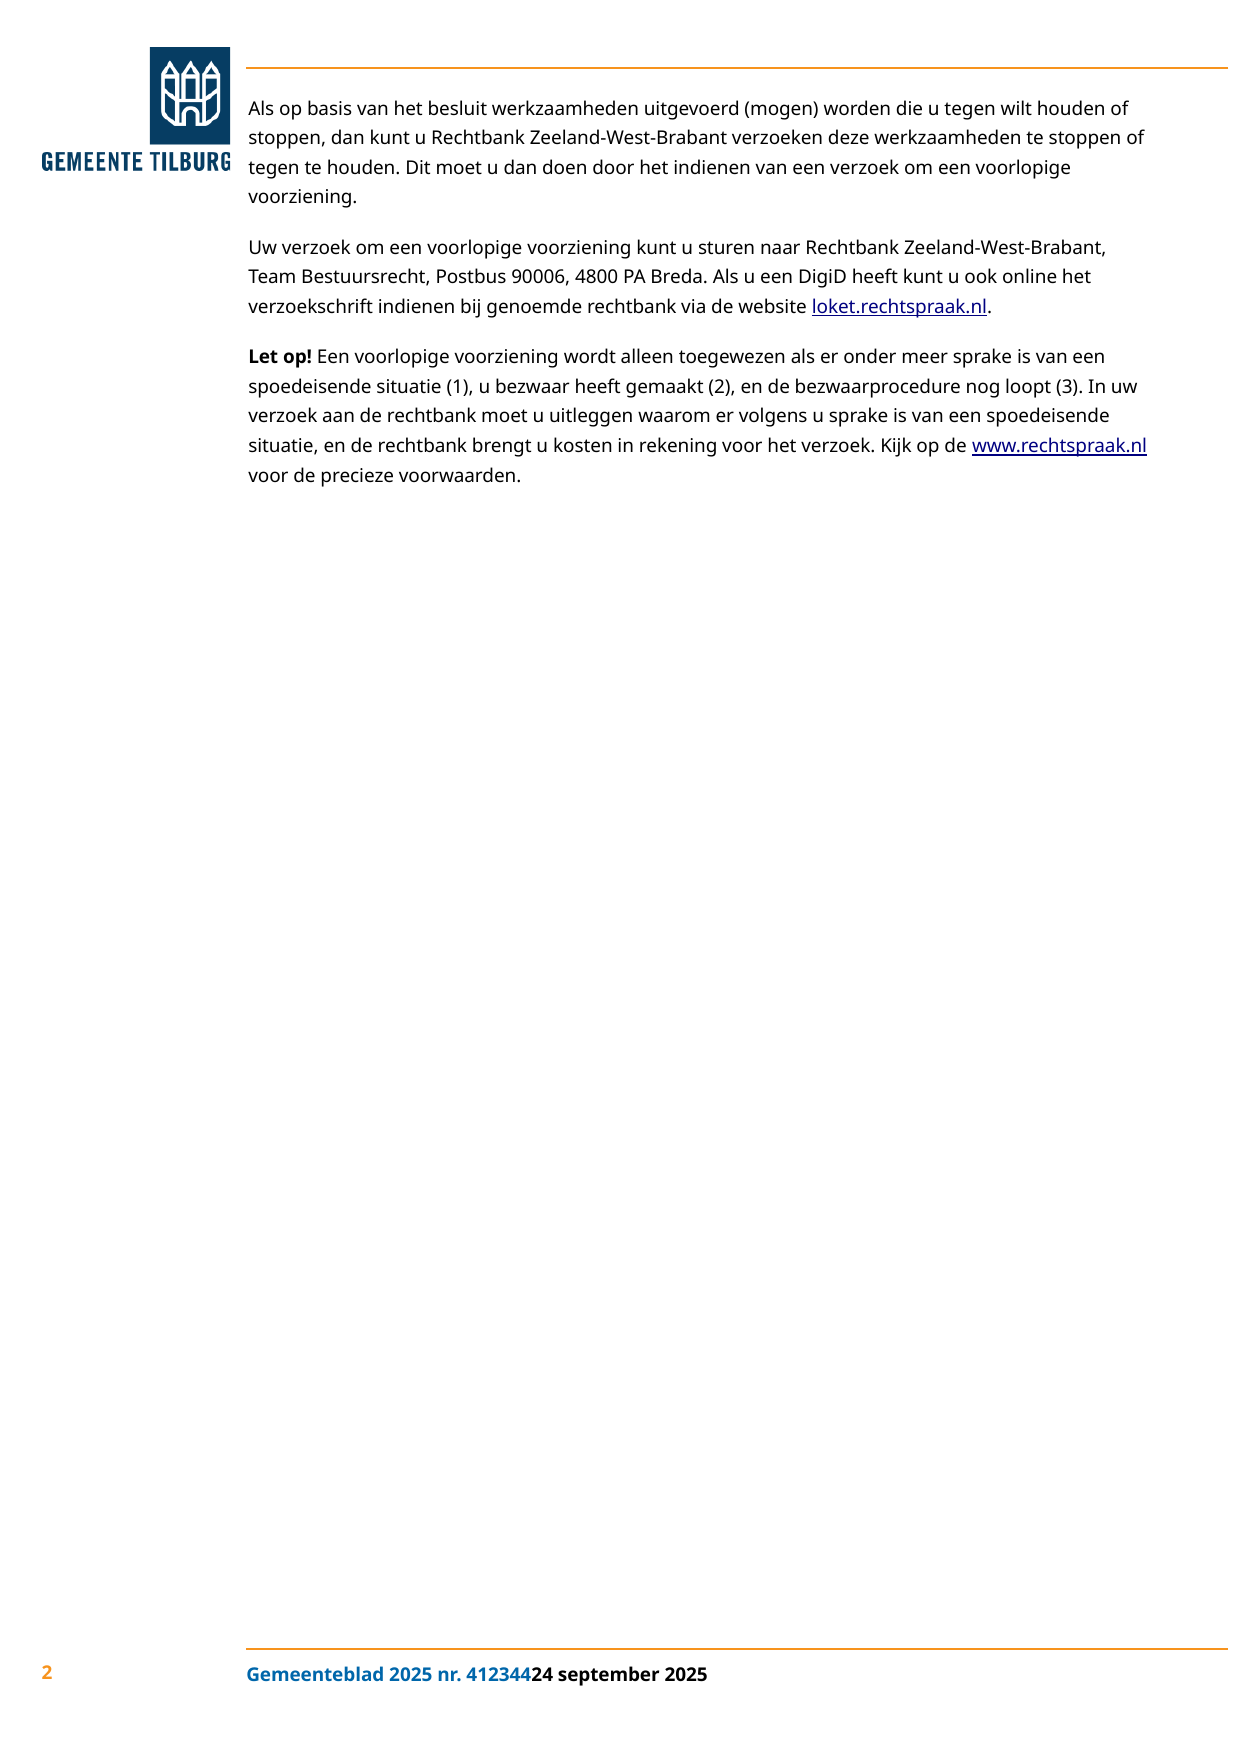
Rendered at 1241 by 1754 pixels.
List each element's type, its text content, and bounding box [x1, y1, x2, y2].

picture [41, 47, 231, 172]
text Als op basis van het besluit werkzaamheden uitgevoerd (mogen) worden die u tegen wilt houden of stoppen, dan kunt u Rechtbank Zeeland-West-Brabant verzoeken deze werkzaamheden te stoppen of tegen te houden. Dit moet u dan doen door het indienen van een verzoek om een voorlopige voorziening. [248, 95, 1152, 209]
text Let op! Een voorlopige voorziening wordt alleen toegewezen als er onder meer sprake is van een spoedeisende situatie (1), u bezwaar heeft gemaakt (2), en de bezwaarprocedure nog loopt (3). In uw verzoek aan de rechtbank moet u uitleggen waarom er volgens u sprake is van een spoedeisende situatie, en de rechtbank brengt u kosten in rekening voor het verzoek. Kijk op de www.rechtspraak.nl voor de precieze voorwaarden. [248, 343, 1152, 488]
text Uw verzoek om een voorlopige voorziening kunt u sturen naar Rechtbank Zeeland-West-Brabant, Team Bestuursrecht, Postbus 90006, 4800 PA Breda. Als u een DigiD heeft kunt u ook online het verzoekschrift indienen bij genoemde rechtbank via de website loket.rechtspraak.nl. [248, 234, 1152, 319]
